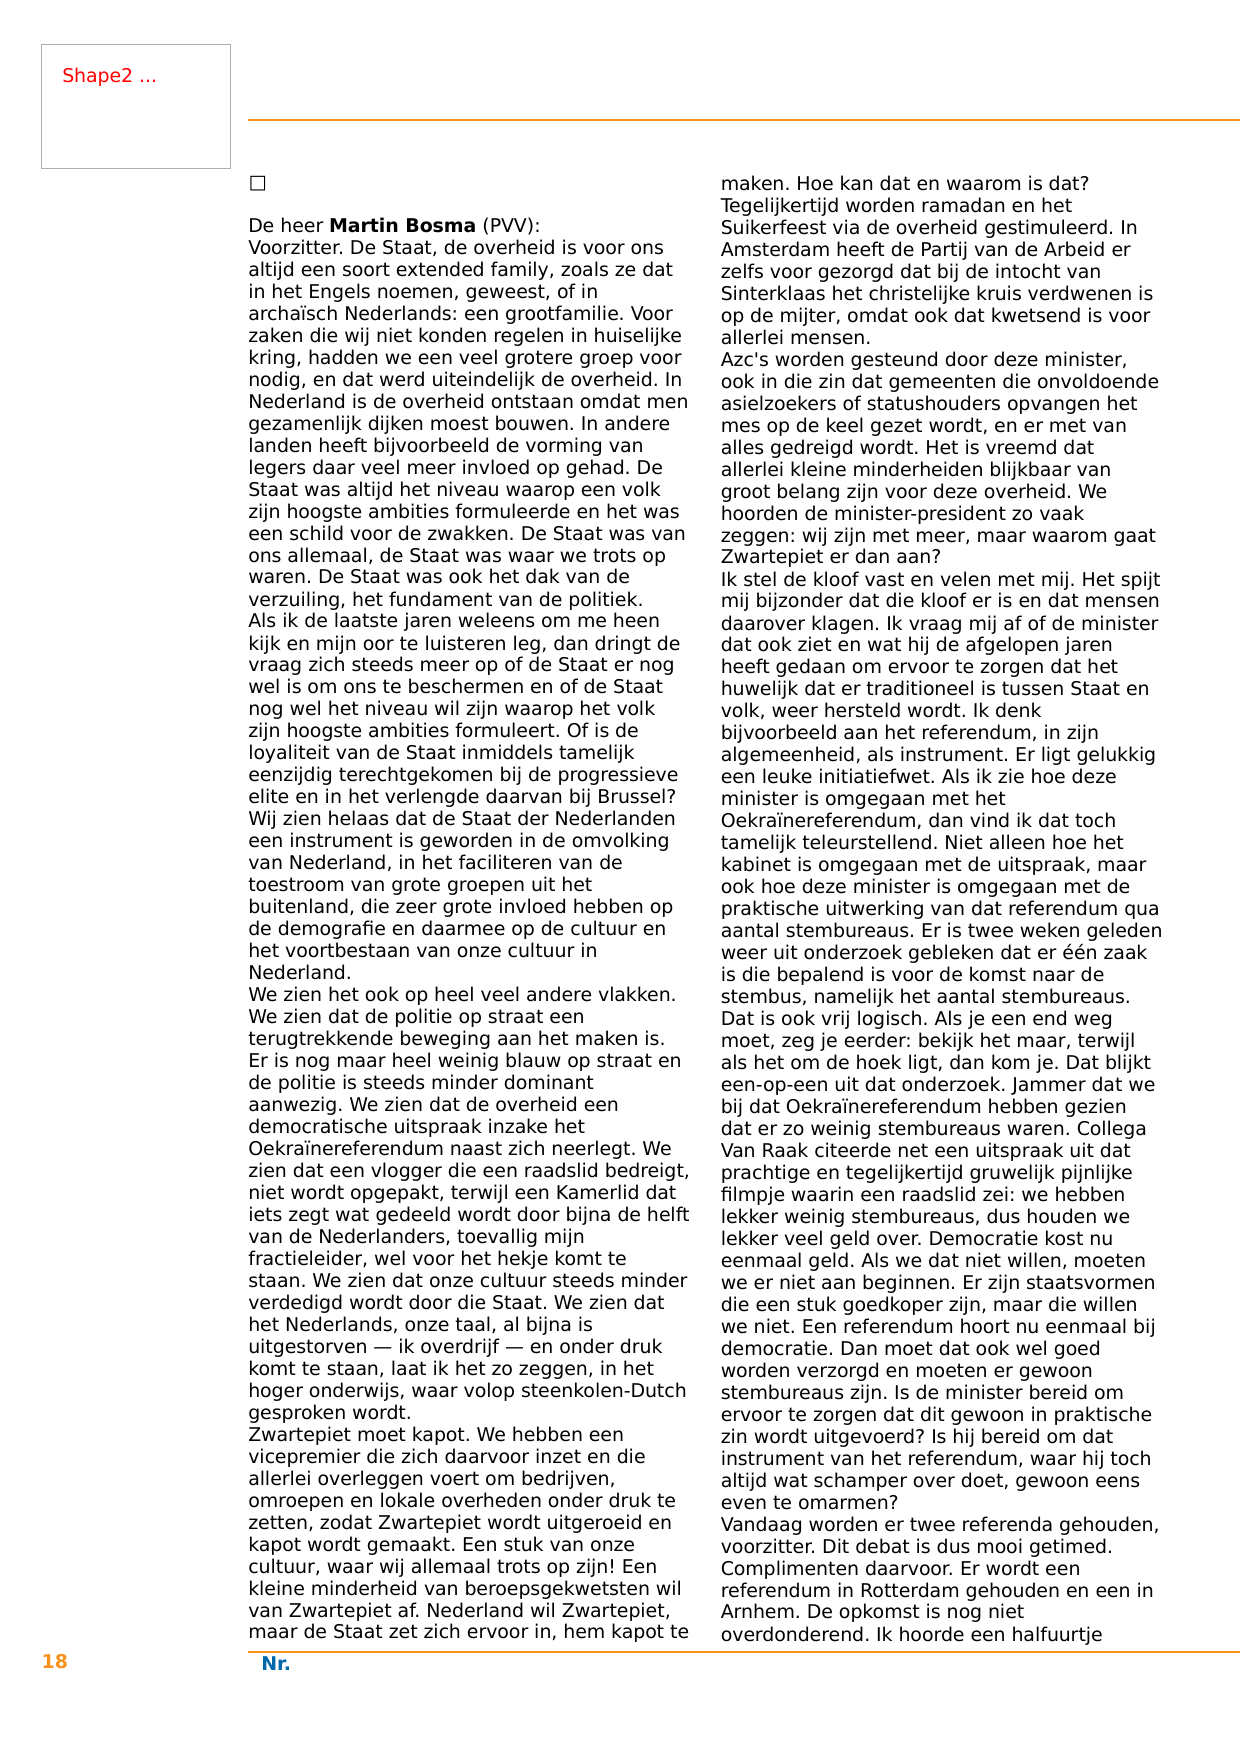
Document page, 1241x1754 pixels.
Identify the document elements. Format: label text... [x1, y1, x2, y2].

text Azc's worden gesteund door deze minister, ook in die zin dat gemeenten die onvoldoende asielzoekers of statushouders opvangen het mes op de keel gezet wordt, en er met van alles gedreigd wordt. Het is vreemd dat allerlei kleine minderheiden blijkbaar van groot belang zijn voor deze overheid. We hoorden de minister-president zo vaak zeggen: wij zijn met meer, maar waarom gaat Zwartepiet er dan aan? [721, 349, 1163, 568]
text maken. Hoe kan dat en waarom is dat? Tegelijkertijd worden ramadan en het Suikerfeest via de overheid gestimuleerd. In Amsterdam heeft de Partij van de Arbeid er zelfs voor gezorgd dat bij de intocht van Sinterklaas het christelijke kruis verdwenen is op de mijter, omdat ook dat kwetsend is voor allerlei mensen. [721, 173, 1163, 349]
text De heer Martin Bosma (PVV): [248, 215, 691, 237]
text We zien het ook op heel veel andere vlakken. We zien dat de politie op straat een terugtrekkende beweging aan het maken is. Er is nog maar heel weinig blauw op straat en de politie is steeds minder dominant aanwezig. We zien dat de overheid een democratische uitspraak inzake het Oekraïnereferendum naast zich neerlegt. We zien dat een vlogger die een raadslid bedreigt, niet wordt opgepakt, terwijl een Kamerlid dat iets zegt wat gedeeld wordt door bijna de helft van de Nederlanders, toevallig mijn fractieleider, wel voor het hekje komt te staan. We zien dat onze cultuur steeds minder verdedigd wordt door die Staat. We zien dat het Nederlands, onze taal, al bijna is uitgestorven — ik overdrijf — en onder druk komt te staan, laat ik het zo zeggen, in het hoger onderwijs, waar volop steenkolen-Dutch gesproken wordt. [248, 984, 691, 1424]
text Als ik de laatste jaren weleens om me heen kijk en mijn oor te luisteren leg, dan dringt de vraag zich steeds meer op of de Staat er nog wel is om ons te beschermen en of de Staat nog wel het niveau wil zijn waarop het volk zijn hoogste ambities formuleert. Of is de loyaliteit van de Staat inmiddels tamelijk eenzijdig terechtgekomen bij de progressieve elite en in het verlengde daarvan bij Brussel? Wij zien helaas dat de Staat der Nederlanden een instrument is geworden in de omvolking van Nederland, in het faciliteren van de toestroom van grote groepen uit het buitenland, die zeer grote invloed hebben op de demografie en daarmee op de cultuur en het voortbestaan van onze cultuur in Nederland. [248, 610, 691, 984]
text Zwartepiet moet kapot. We hebben een vicepremier die zich daarvoor inzet en die allerlei overleggen voert om bedrijven, omroepen en lokale overheden onder druk te zetten, zodat Zwartepiet wordt uitgeroeid en kapot wordt gemaakt. Een stuk van onze cultuur, waar wij allemaal trots op zijn! Een kleine minderheid van beroepsgekwetsten wil van Zwartepiet af. Nederland wil Zwartepiet, maar de Staat zet zich ervoor in, hem kapot te [248, 1424, 691, 1643]
text Ik stel de kloof vast en velen met mij. Het spijt mij bijzonder dat die kloof er is en dat mensen daarover klagen. Ik vraag mij af of de minister dat ook ziet en wat hij de afgelopen jaren heeft gedaan om ervoor te zorgen dat het huwelijk dat er traditioneel is tussen Staat en volk, weer hersteld wordt. Ik denk bijvoorbeeld aan het referendum, in zijn algemeenheid, als instrument. Er ligt gelukkig een leuke initiatiefwet. Als ik zie hoe deze minister is omgegaan met het Oekraïnereferendum, dan vind ik dat toch tamelijk teleurstellend. Niet alleen hoe het kabinet is omgegaan met de uitspraak, maar ook hoe deze minister is omgegaan met de praktische uitwerking van dat referendum qua aantal stembureaus. Er is twee weken geleden weer uit onderzoek gebleken dat er één zaak is die bepalend is voor de komst naar de stembus, namelijk het aantal stembureaus. Dat is ook vrij logisch. Als je een end weg moet, zeg je eerder: bekijk het maar, terwijl als het om de hoek ligt, dan kom je. Dat blijkt een-op-een uit dat onderzoek. Jammer dat we bij dat Oekraïnereferendum hebben gezien dat er zo weinig stembureaus waren. Collega Van Raak citeerde net een uitspraak uit dat prachtige en tegelijkertijd gruwelijk pijnlijke filmpje waarin een raadslid zei: we hebben lekker weinig stembureaus, dus houden we lekker veel geld over. Democratie kost nu eenmaal geld. Als we dat niet willen, moeten we er niet aan beginnen. Er zijn staatsvormen die een stuk goedkoper zijn, maar die willen we niet. Een referendum hoort nu eenmaal bij democratie. Dan moet dat ook wel goed worden verzorgd en moeten er gewoon stembureaus zijn. Is de minister bereid om ervoor te zorgen dat dit gewoon in praktische zin wordt uitgevoerd? Is hij bereid om dat instrument van het referendum, waar hij toch altijd wat schamper over doet, gewoon eens even te omarmen? [721, 568, 1163, 1513]
text Vandaag worden er twee referenda gehouden, voorzitter. Dit debat is dus mooi getimed. Complimenten daarvoor. Er wordt een referendum in Rotterdam gehouden en een in Arnhem. De opkomst is nog niet overdonderend. Ik hoorde een halfuurtje [721, 1513, 1163, 1645]
text Voorzitter. De Staat, de overheid is voor ons altijd een soort extended family, zoals ze dat in het Engels noemen, geweest, of in archaïsch Nederlands: een grootfamilie. Voor zaken die wij niet konden regelen in huiselijke kring, hadden we een veel grotere groep voor nodig, en dat werd uiteindelijk de overheid. In Nederland is de overheid ontstaan omdat men gezamenlijk dijken moest bouwen. In andere landen heeft bijvoorbeeld de vorming van legers daar veel meer invloed op gehad. De Staat was altijd het niveau waarop een volk zijn hoogste ambities formuleerde en het was een schild voor de zwakken. De Staat was van ons allemaal, de Staat was waar we trots op waren. De Staat was ook het dak van de verzuiling, het fundament van de politiek. [248, 237, 691, 610]
text ⬜ [248, 173, 691, 195]
